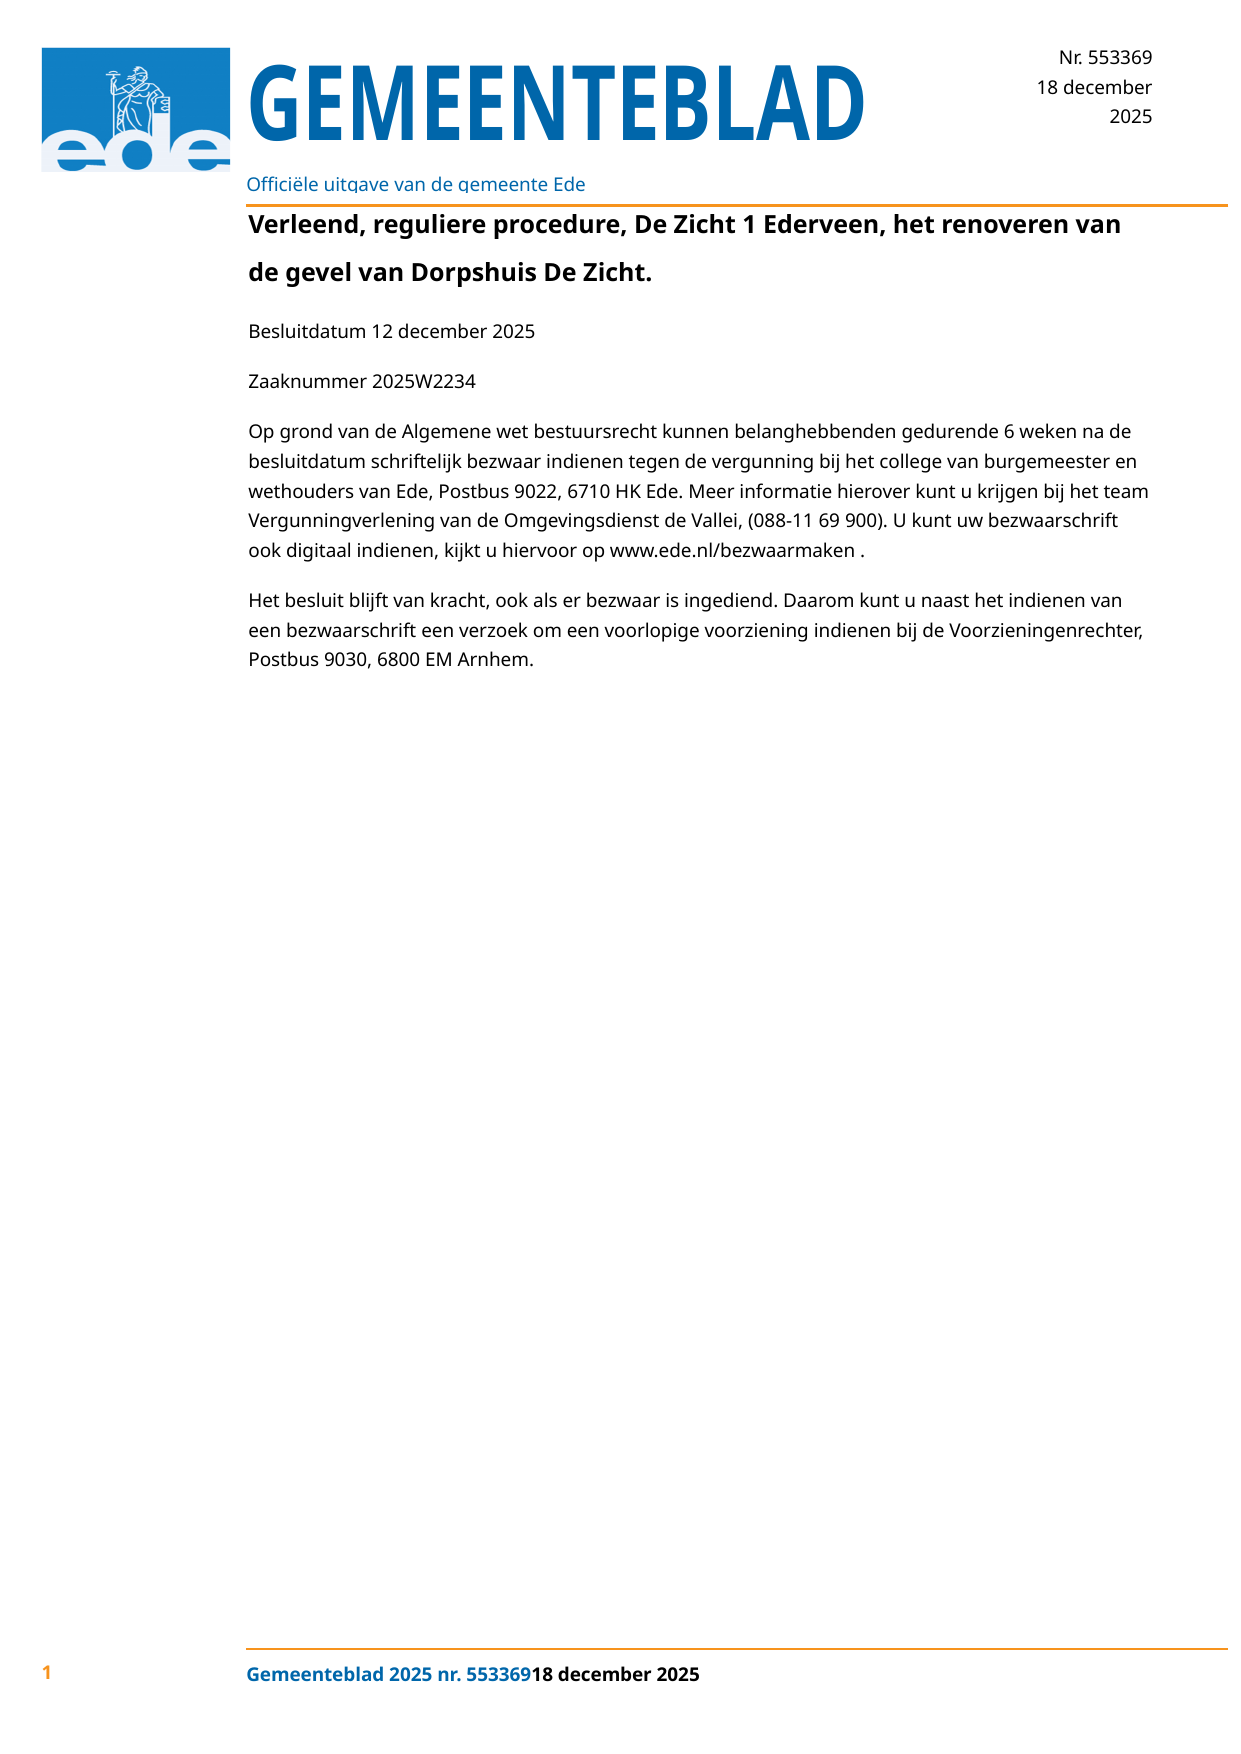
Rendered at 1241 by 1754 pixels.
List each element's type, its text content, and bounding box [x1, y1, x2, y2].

picture [41, 47, 231, 172]
text Het besluit blijft van kracht, ook als er bezwaar is ingediend. Daarom kunt u naast het indienen van een bezwaarschrift een verzoek om een voorlopige voorziening indienen bij de Voorzieningenrechter, Postbus 9030, 6800 EM Arnhem. [248, 587, 1152, 672]
text Verleend, reguliere procedure, De Zicht 1 Ederveen, het renoveren van de gevel van Dorpshuis De Zicht. [248, 207, 1152, 288]
text Op grond van de Algemene wet bestuursrecht kunnen belanghebbenden gedurende 6 weken na de besluitdatum schriftelijk bezwaar indienen tegen de vergunning bij het college van burgemeester en wethouders van Ede, Postbus 9022, 6710 HK Ede. Meer informatie hierover kunt u krijgen bij het team Vergunningverlening van de Omgevingsdienst de Vallei, (088-11 69 900). U kunt uw bezwaarschrift ook digitaal indienen, kijkt u hiervoor op www.ede.nl/bezwaarmaken . [248, 419, 1152, 563]
text Zaaknummer 2025W2234 [248, 368, 1152, 394]
text Besluitdatum 12 december 2025 [248, 318, 1152, 344]
